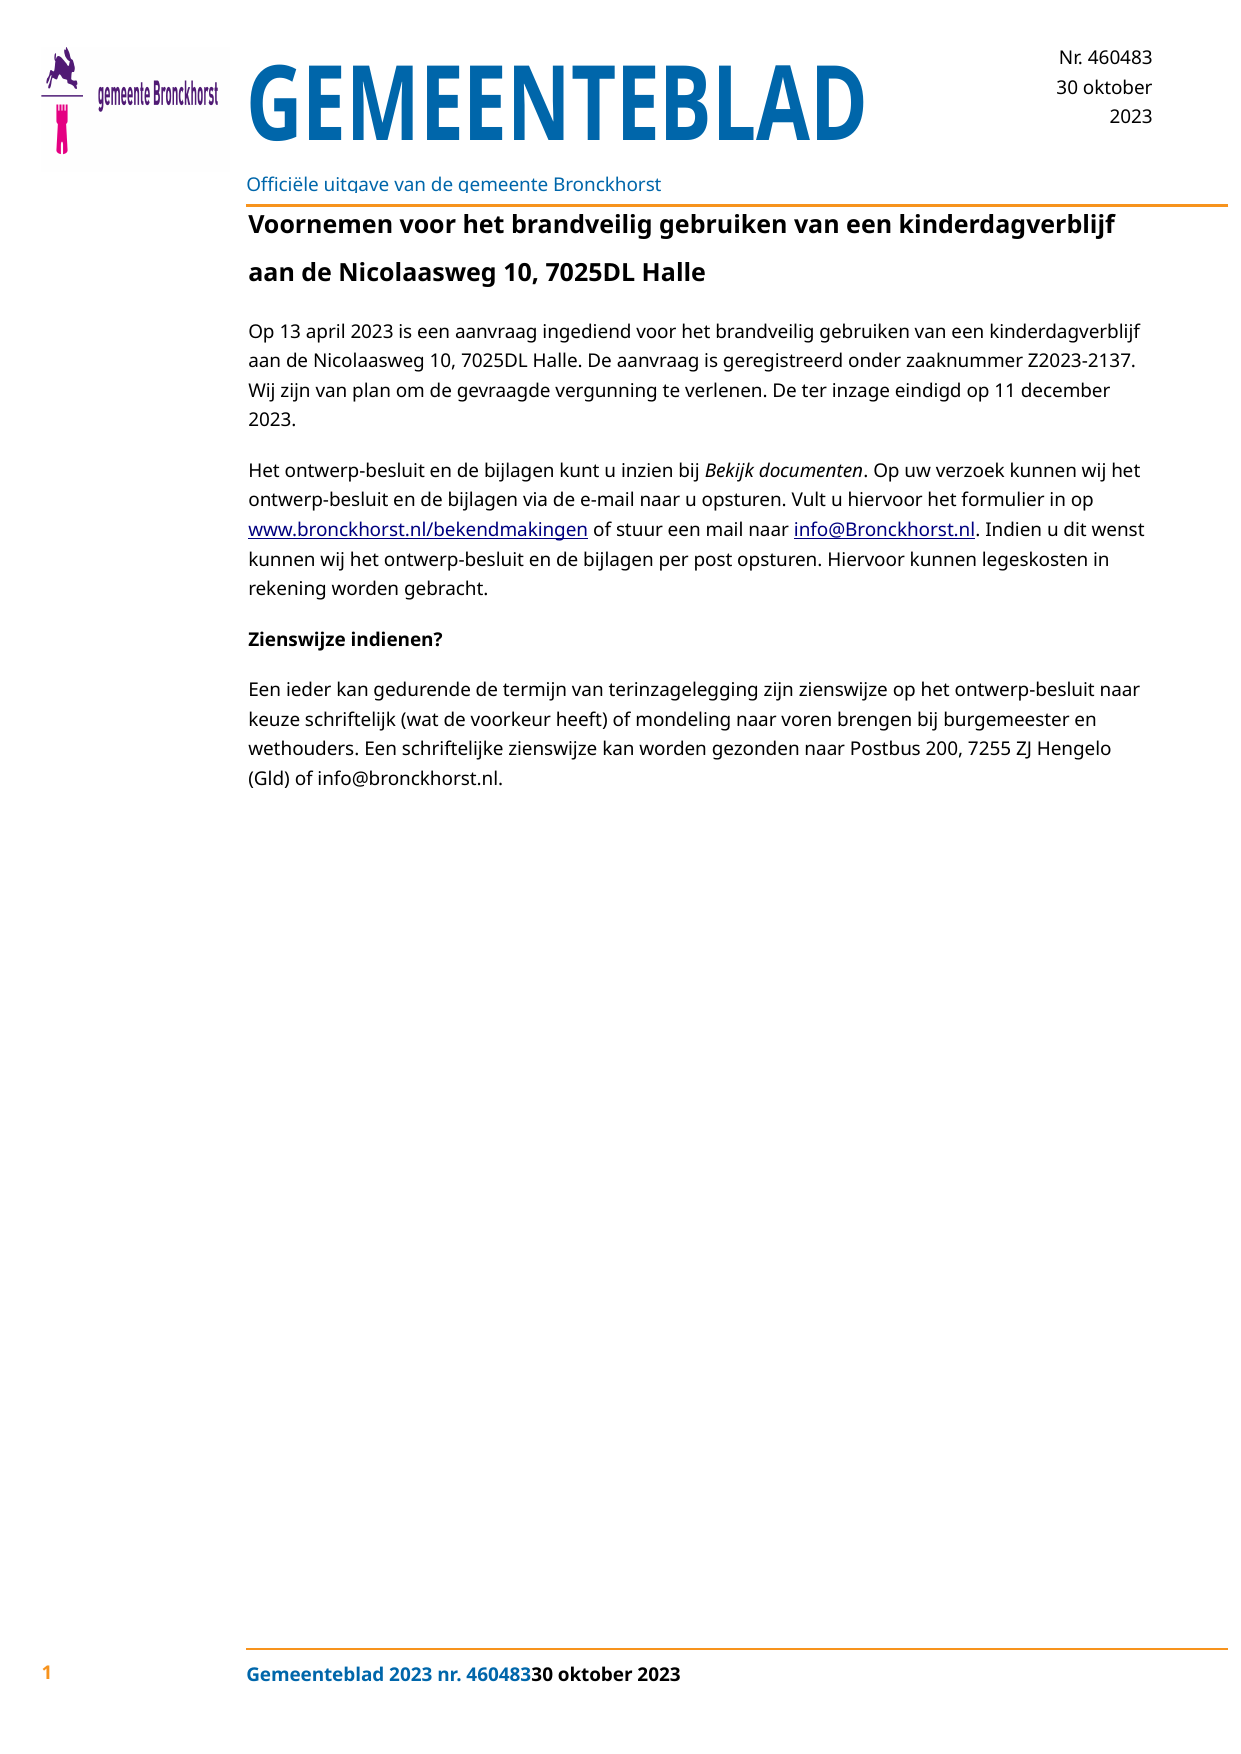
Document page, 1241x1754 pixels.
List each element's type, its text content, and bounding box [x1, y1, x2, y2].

text Op 13 april 2023 is een aanvraag ingediend voor het brandveilig gebruiken van een kinderdagverblijf aan de Nicolaasweg 10, 7025DL Halle. De aanvraag is geregistreerd onder zaaknummer Z2023-2137. Wij zijn van plan om de gevraagde vergunning te verlenen. De ter inzage eindigd op 11 december 2023. [248, 318, 1152, 432]
text Zienswijze indienen? [248, 626, 1152, 652]
text Een ieder kan gedurende de termijn van terinzagelegging zijn zienswijze op het ontwerp-besluit naar keuze schriftelijk (wat de voorkeur heeft) of mondeling naar voren brengen bij burgemeester en wethouders. Een schriftelijke zienswijze kan worden gezonden naar Postbus 200, 7255 ZJ Hengelo (Gld) of info@bronckhorst.nl. [248, 676, 1152, 791]
text Voornemen voor het brandveilig gebruiken van een kinderdagverblijf aan de Nicolaasweg 10, 7025DL Halle [248, 207, 1152, 288]
picture [41, 47, 231, 172]
text Het ontwerp-besluit en de bijlagen kunt u inzien bij Bekijk documenten. Op uw verzoek kunnen wij het ontwerp-besluit en de bijlagen via de e-mail naar u opsturen. Vult u hiervoor het formulier in op www.bronckhorst.nl/bekendmakingen of stuur een mail naar info@Bronckhorst.nl. Indien u dit wenst kunnen wij het ontwerp-besluit en de bijlagen per post opsturen. Hiervoor kunnen legeskosten in rekening worden gebracht. [248, 457, 1152, 601]
